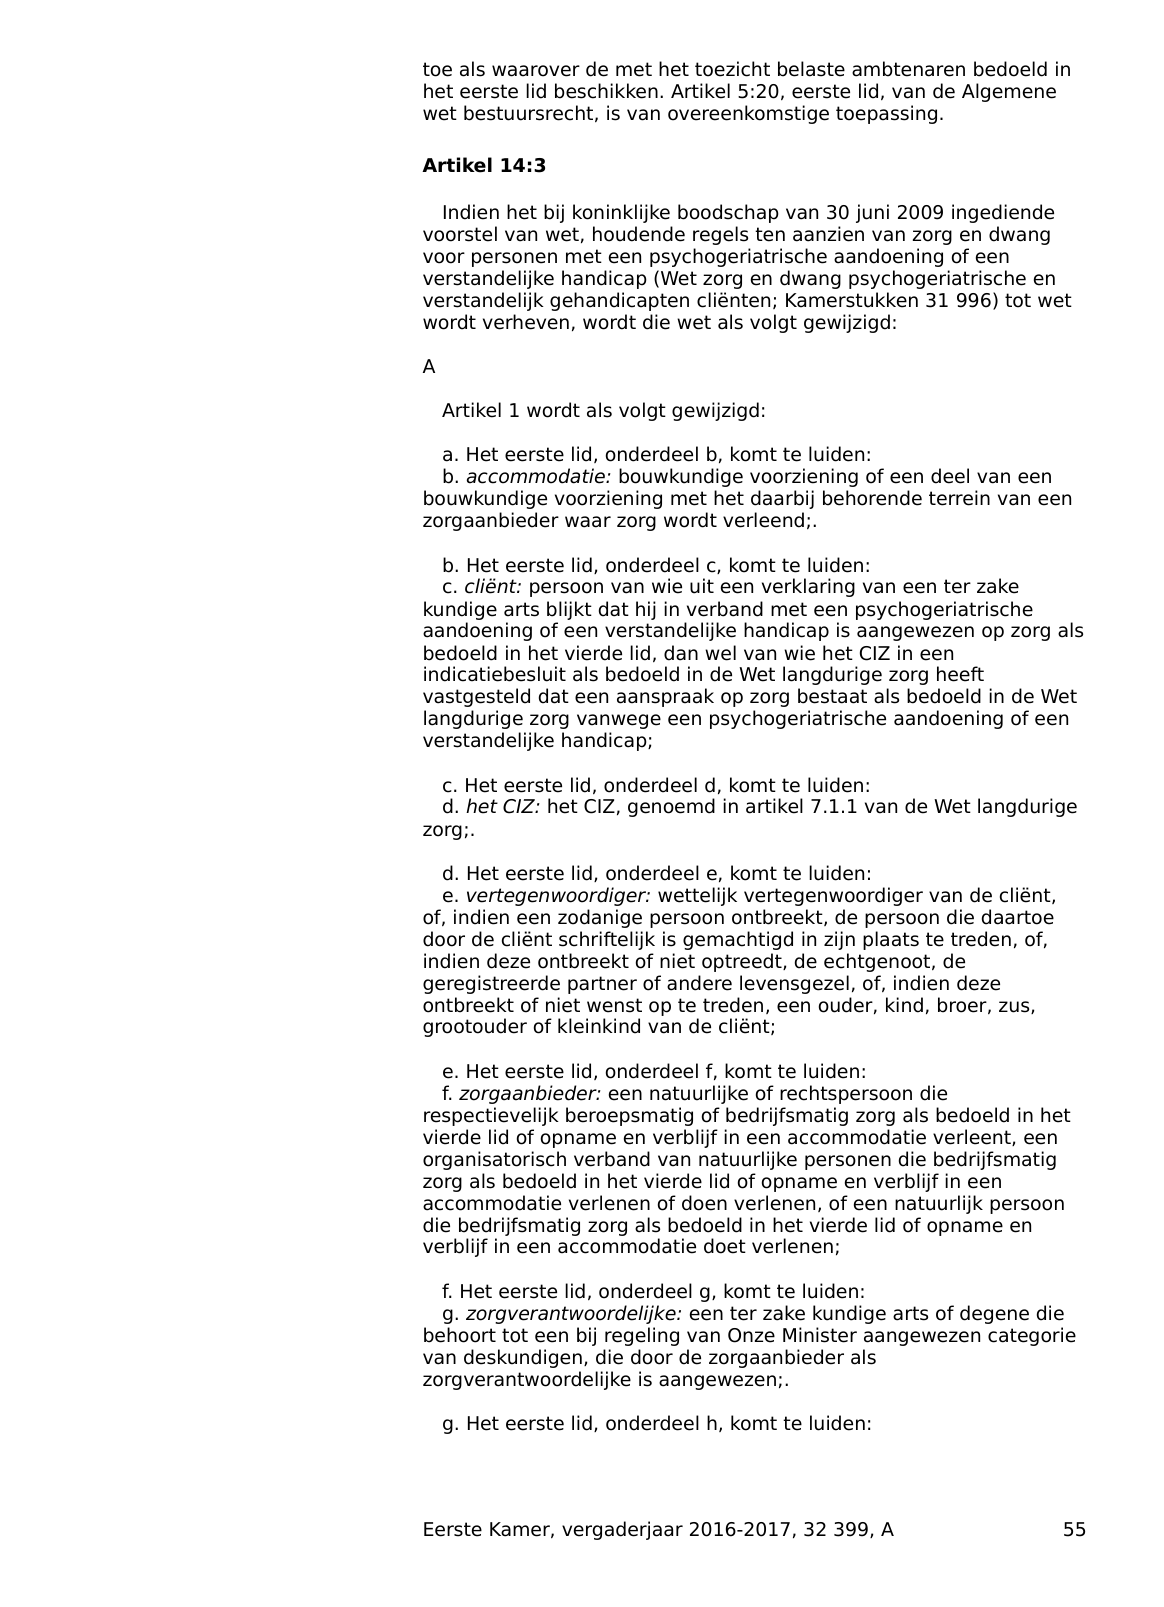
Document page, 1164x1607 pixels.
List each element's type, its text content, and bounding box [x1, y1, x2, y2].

text e. Het eerste lid, onderdeel f, komt te luiden: [422, 1061, 1087, 1083]
text g. zorgverantwoordelijke: een ter zake kundige arts of degene die behoort tot een bij regeling van Onze Minister aangewezen categorie van deskundigen, die door de zorgaanbieder als zorgverantwoordelijke is aangewezen;. [422, 1303, 1087, 1391]
text c. cliënt: persoon van wie uit een verklaring van een ter zake kundige arts blijkt dat hij in verband met een psychogeriatrische aandoening of een verstandelijke handicap is aangewezen op zorg als bedoeld in het vierde lid, dan wel van wie het CIZ in een indicatiebesluit als bedoeld in de Wet langdurige zorg heeft vastgesteld dat een aanspraak op zorg bestaat als bedoeld in de Wet langdurige zorg vanwege een psychogeriatrische aandoening of een verstandelijke handicap; [422, 576, 1087, 752]
text A [422, 356, 1087, 378]
text Artikel 1 wordt als volgt gewijzigd: [422, 400, 1087, 422]
text c. Het eerste lid, onderdeel d, komt te luiden: [422, 774, 1087, 796]
text f. Het eerste lid, onderdeel g, komt te luiden: [422, 1281, 1087, 1303]
text d. het CIZ: het CIZ, genoemd in artikel 7.1.1 van de Wet langdurige zorg;. [422, 796, 1087, 840]
text a. Het eerste lid, onderdeel b, komt te luiden: [422, 444, 1087, 466]
text b. accommodatie: bouwkundige voorziening of een deel van een bouwkundige voorziening met het daarbij behorende terrein van een zorgaanbieder waar zorg wordt verleend;. [422, 466, 1087, 532]
text g. Het eerste lid, onderdeel h, komt te luiden: [422, 1413, 1087, 1435]
text d. Het eerste lid, onderdeel e, komt te luiden: [422, 863, 1087, 884]
text e. vertegenwoordiger: wettelijk vertegenwoordiger van de cliënt, of, indien een zodanige persoon ontbreekt, de persoon die daartoe door de cliënt schriftelijk is gemachtigd in zijn plaats te treden, of, indien deze ontbreekt of niet optreedt, de echtgenoot, de geregistreerde partner of andere levensgezel, of, indien deze ontbreekt of niet wenst op te treden, een ouder, kind, broer, zus, grootouder of kleinkind van de cliënt; [422, 884, 1087, 1038]
text b. Het eerste lid, onderdeel c, komt te luiden: [422, 554, 1087, 576]
text toe als waarover de met het toezicht belaste ambtenaren bedoeld in het eerste lid beschikken. Artikel 5:20, eerste lid, van de Algemene wet bestuursrecht, is van overeenkomstige toepassing. [422, 59, 1087, 125]
text Indien het bij koninklijke boodschap van 30 juni 2009 ingediende voorstel van wet, houdende regels ten aanzien van zorg en dwang voor personen met een psychogeriatrische aandoening of een verstandelijke handicap (Wet zorg en dwang psychogeriatrische en verstandelijk gehandicapten cliënten; Kamerstukken 31 996) tot wet wordt verheven, wordt die wet als volgt gewijzigd: [422, 202, 1087, 334]
text f. zorgaanbieder: een natuurlijke of rechtspersoon die respectievelijk beroepsmatig of bedrijfsmatig zorg als bedoeld in het vierde lid of opname en verblijf in een accommodatie verleent, een organisatorisch verband van natuurlijke personen die bedrijfsmatig zorg als bedoeld in het vierde lid of opname en verblijf in een accommodatie verlenen of doen verlenen, of een natuurlijk persoon die bedrijfsmatig zorg als bedoeld in het vierde lid of opname en verblijf in een accommodatie doet verlenen; [422, 1083, 1087, 1258]
subtitle Artikel 14:3 [422, 155, 1087, 177]
